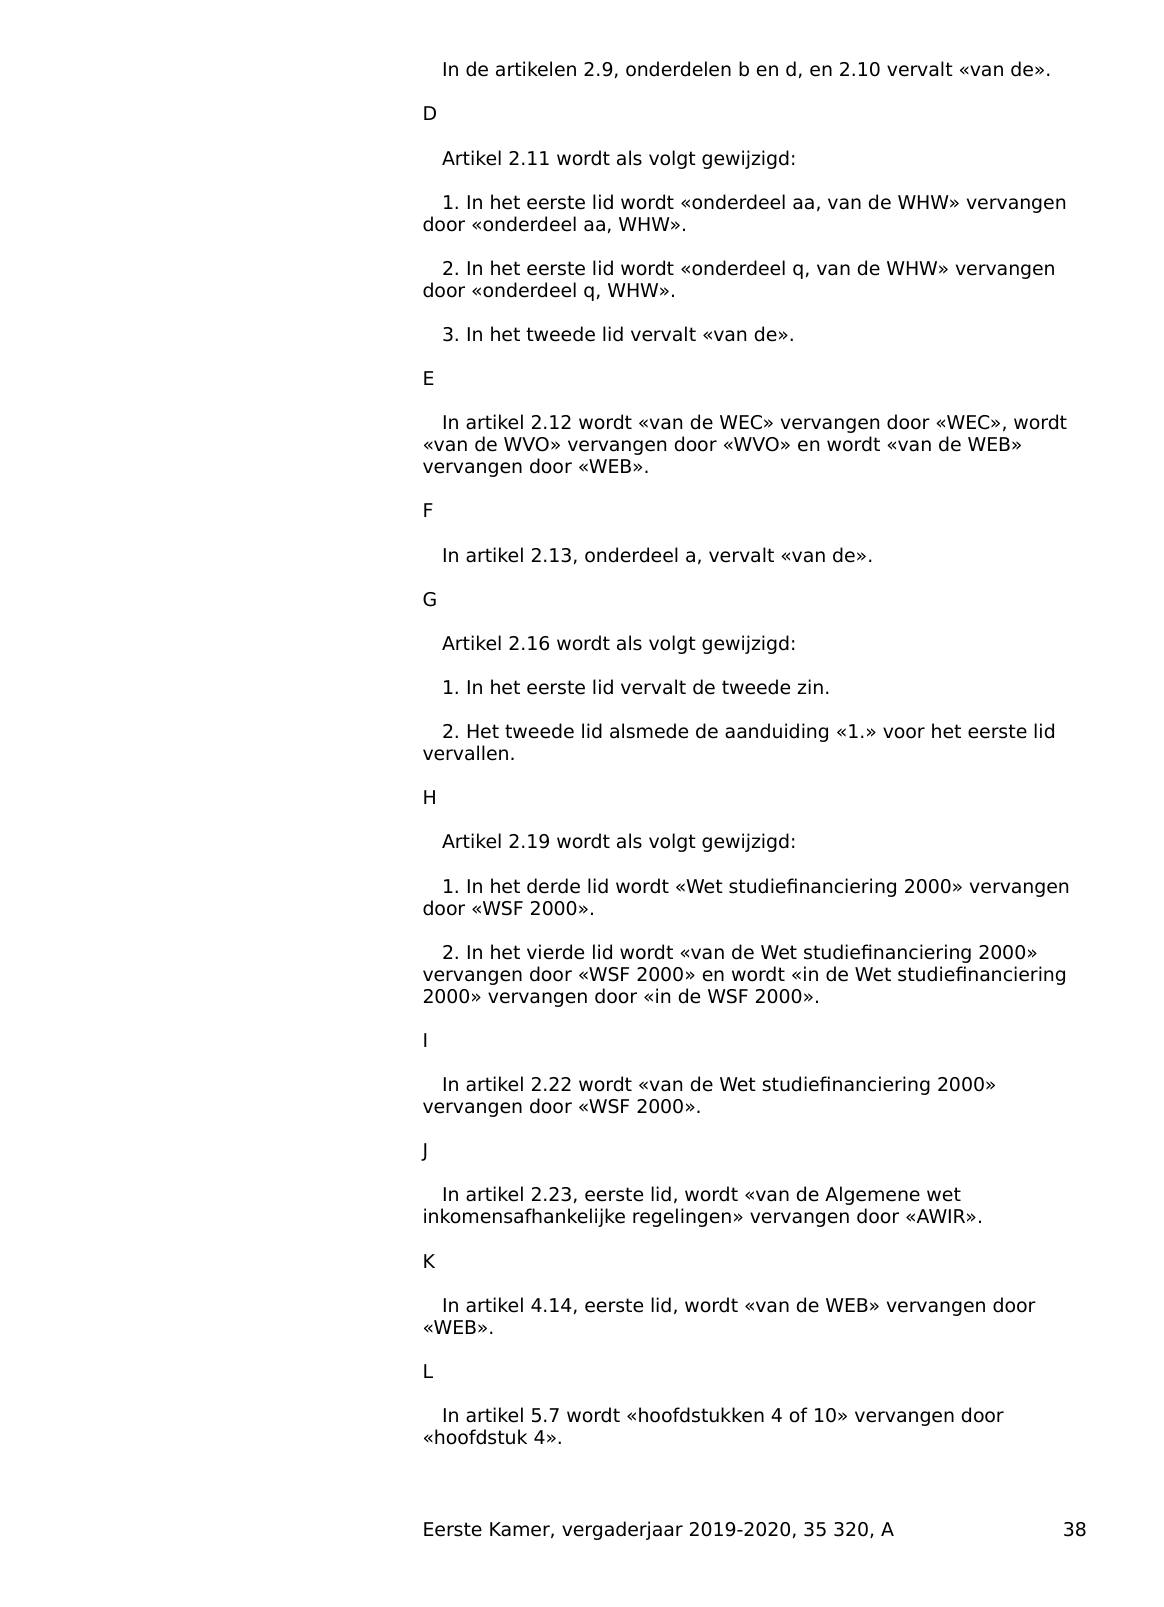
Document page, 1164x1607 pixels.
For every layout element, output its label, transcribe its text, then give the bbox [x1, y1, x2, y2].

text 3. In het tweede lid vervalt «van de». [422, 324, 1087, 346]
text L [422, 1361, 1087, 1383]
text G [422, 589, 1087, 611]
text In artikel 2.22 wordt «van de Wet studiefinanciering 2000» vervangen door «WSF 2000». [422, 1074, 1087, 1118]
text In artikel 2.23, eerste lid, wordt «van de Algemene wet inkomensafhankelijke regelingen» vervangen door «AWIR». [422, 1184, 1087, 1228]
text I [422, 1030, 1087, 1052]
text 1. In het eerste lid wordt «onderdeel aa, van de WHW» vervangen door «onderdeel aa, WHW». [422, 192, 1087, 236]
text K [422, 1251, 1087, 1272]
text H [422, 787, 1087, 809]
text Artikel 2.16 wordt als volgt gewijzigd: [422, 633, 1087, 655]
text In artikel 2.13, onderdeel a, vervalt «van de». [422, 544, 1087, 566]
text J [422, 1140, 1087, 1162]
text In de artikelen 2.9, onderdelen b en d, en 2.10 vervalt «van de». [422, 59, 1087, 81]
text Artikel 2.11 wordt als volgt gewijzigd: [422, 147, 1087, 169]
text Artikel 2.19 wordt als volgt gewijzigd: [422, 831, 1087, 853]
text 2. In het vierde lid wordt «van de Wet studiefinanciering 2000» vervangen door «WSF 2000» en wordt «in de Wet studiefinanciering 2000» vervangen door «in de WSF 2000». [422, 942, 1087, 1008]
text 1. In het derde lid wordt «Wet studiefinanciering 2000» vervangen door «WSF 2000». [422, 876, 1087, 919]
text 1. In het eerste lid vervalt de tweede zin. [422, 677, 1087, 699]
text D [422, 103, 1087, 125]
text In artikel 5.7 wordt «hoofdstukken 4 of 10» vervangen door «hoofdstuk 4». [422, 1405, 1087, 1449]
text In artikel 2.12 wordt «van de WEC» vervangen door «WEC», wordt «van de WVO» vervangen door «WVO» en wordt «van de WEB» vervangen door «WEB». [422, 412, 1087, 478]
text 2. Het tweede lid alsmede de aanduiding «1.» voor het eerste lid vervallen. [422, 721, 1087, 765]
text E [422, 368, 1087, 390]
text In artikel 4.14, eerste lid, wordt «van de WEB» vervangen door «WEB». [422, 1295, 1087, 1339]
text 2. In het eerste lid wordt «onderdeel q, van de WHW» vervangen door «onderdeel q, WHW». [422, 258, 1087, 302]
text F [422, 500, 1087, 522]
